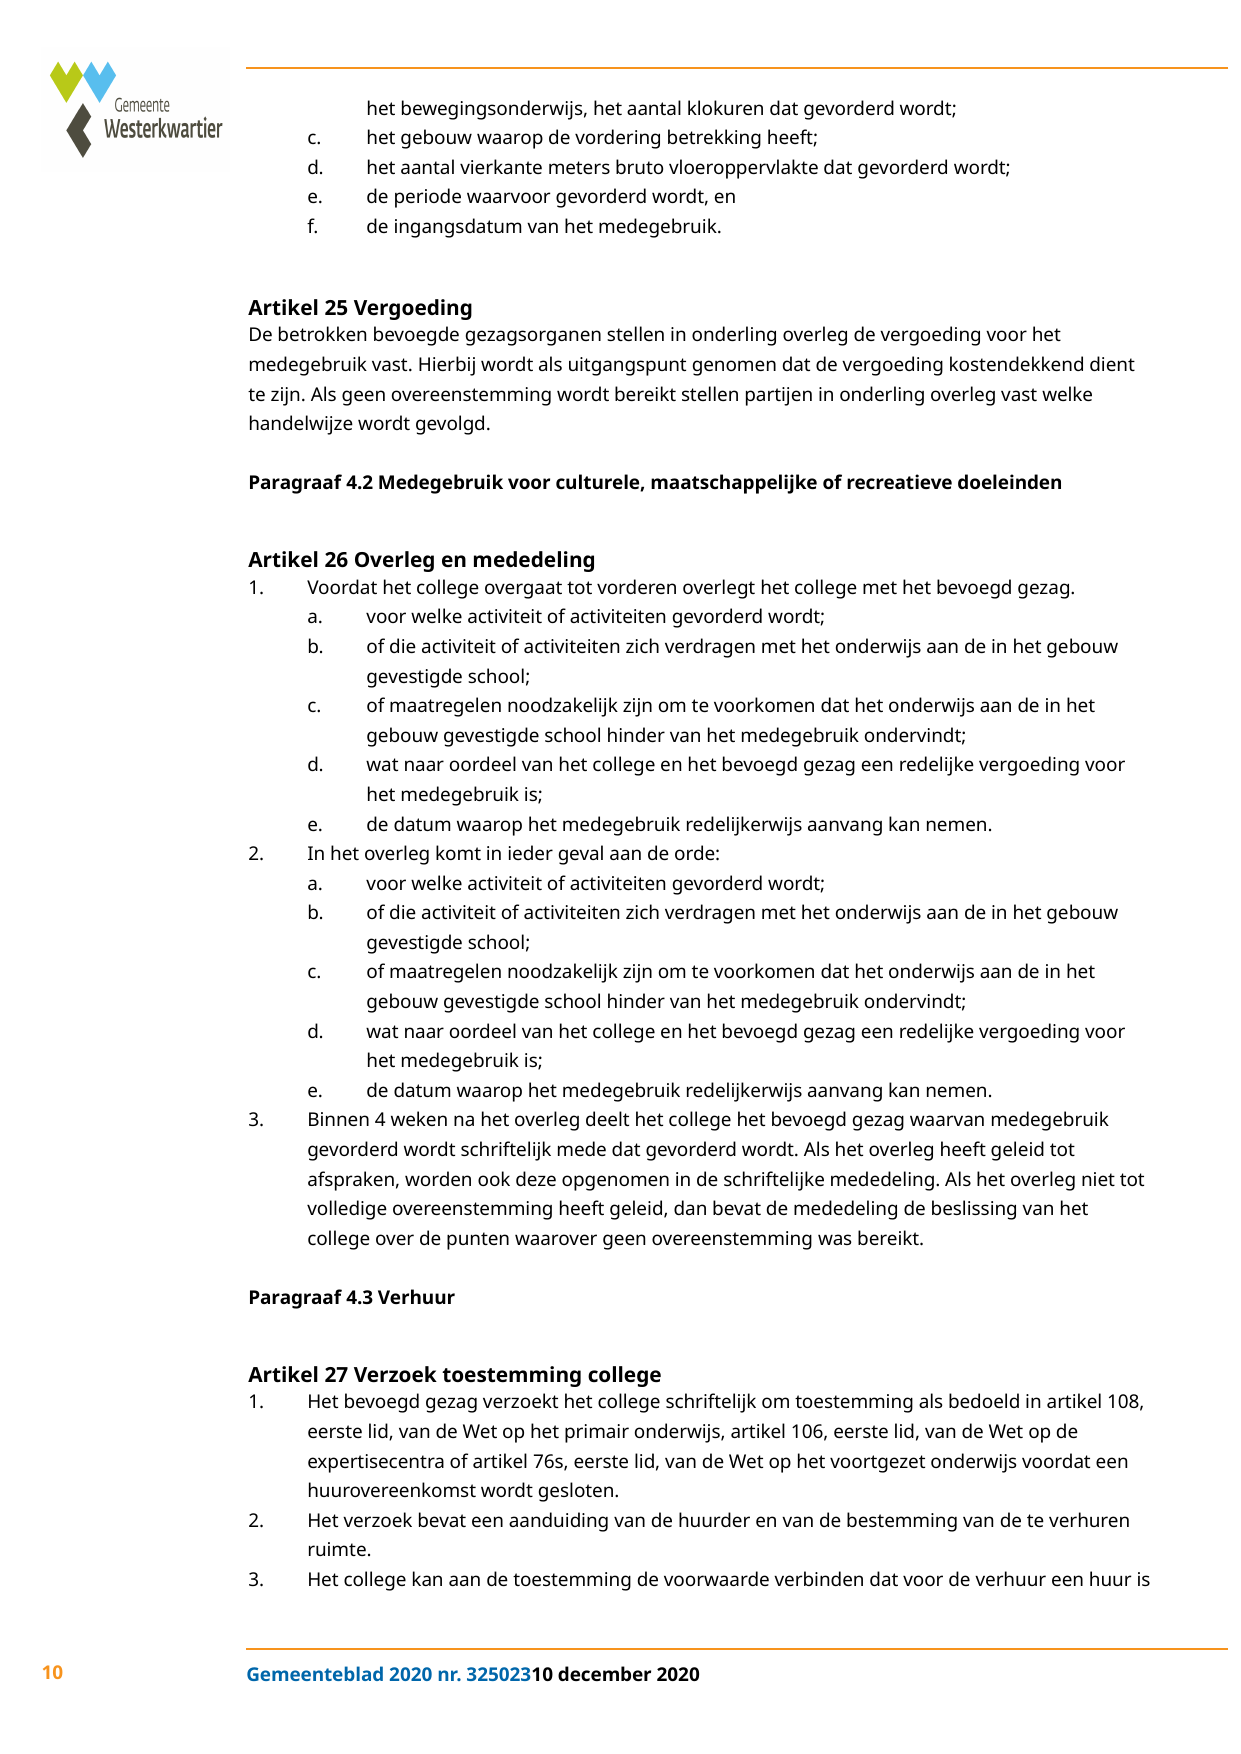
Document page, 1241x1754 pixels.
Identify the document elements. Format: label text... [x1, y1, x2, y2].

list de datum waarop het medegebruik redelijkerwijs aanvang kan nemen. [307, 811, 1152, 836]
list Het bevoegd gezag verzoekt het college schriftelijk om toestemming als bedoeld in artikel 108, eerste lid, van de Wet op het primair onderwijs, artikel 106, eerste lid, van de Wet op de expertisecentra of artikel 76s, eerste lid, van de Wet op het voortgezet onderwijs voordat een huurovereenkomst wordt gesloten. [248, 1389, 1152, 1503]
text Artikel 26 Overleg en mededeling [248, 546, 1152, 574]
list de ingangsdatum van het medegebruik. [307, 213, 1152, 239]
list het gebouw waarop de vordering betrekking heeft; [307, 124, 1152, 150]
list In het overleg komt in ieder geval aan de orde: [248, 840, 1152, 866]
list of die activiteit of activiteiten zich verdragen met het onderwijs aan de in het gebouw gevestigde school; [307, 633, 1152, 688]
list wat naar oordeel van het college en het bevoegd gezag een redelijke vergoeding voor het medegebruik is; [307, 1018, 1152, 1073]
list de periode waarvoor gevorderd wordt, en [307, 183, 1152, 209]
text Paragraaf 4.3 Verhuur [248, 1284, 1152, 1310]
list het aantal vierkante meters bruto vloeroppervlakte dat gevorderd wordt; [307, 154, 1152, 180]
text Paragraaf 4.2 Medegebruik voor culturele, maatschappelijke of recreatieve doeleinden [248, 469, 1152, 495]
list Het college kan aan de toestemming de voorwaarde verbinden dat voor de verhuur een huur is [248, 1566, 1152, 1592]
list of maatregelen noodzakelijk zijn om te voorkomen dat het onderwijs aan de in het gebouw gevestigde school hinder van het medegebruik ondervindt; [307, 959, 1152, 1014]
list wat naar oordeel van het college en het bevoegd gezag een redelijke vergoeding voor het medegebruik is; [307, 752, 1152, 807]
text De betrokken bevoegde gezagsorganen stellen in onderling overleg de vergoeding voor het medegebruik vast. Hierbij wordt als uitgangspunt genomen dat de vergoeding kostendekkend dient te zijn. Als geen overeenstemming wordt bereikt stellen partijen in onderling overleg vast welke handelwijze wordt gevolgd. [248, 322, 1152, 436]
text Artikel 25 Vergoeding [248, 293, 1152, 322]
picture [41, 47, 231, 172]
list of maatregelen noodzakelijk zijn om te voorkomen dat het onderwijs aan de in het gebouw gevestigde school hinder van het medegebruik ondervindt; [307, 692, 1152, 748]
list de datum waarop het medegebruik redelijkerwijs aanvang kan nemen. [307, 1077, 1152, 1103]
list het bewegingsonderwijs, het aantal klokuren dat gevorderd wordt; [307, 95, 1152, 121]
list of die activiteit of activiteiten zich verdragen met het onderwijs aan de in het gebouw gevestigde school; [307, 899, 1152, 955]
text Artikel 27 Verzoek toestemming college [248, 1360, 1152, 1389]
list Voordat het college overgaat tot vorderen overlegt het college met het bevoegd gezag. [248, 574, 1152, 600]
list voor welke activiteit of activiteiten gevorderd wordt; [307, 604, 1152, 629]
list Het verzoek bevat een aanduiding van de huurder en van de bestemming van de te verhuren ruimte. [248, 1507, 1152, 1562]
list Binnen 4 weken na het overleg deelt het college het bevoegd gezag waarvan medegebruik gevorderd wordt schriftelijk mede dat gevorderd wordt. Als het overleg heeft geleid tot afspraken, worden ook deze opgenomen in de schriftelijke mededeling. Als het overleg niet tot volledige overeenstemming heeft geleid, dan bevat de mededeling de beslissing van het college over de punten waarover geen overeenstemming was bereikt. [248, 1107, 1152, 1251]
list voor welke activiteit of activiteiten gevorderd wordt; [307, 870, 1152, 896]
